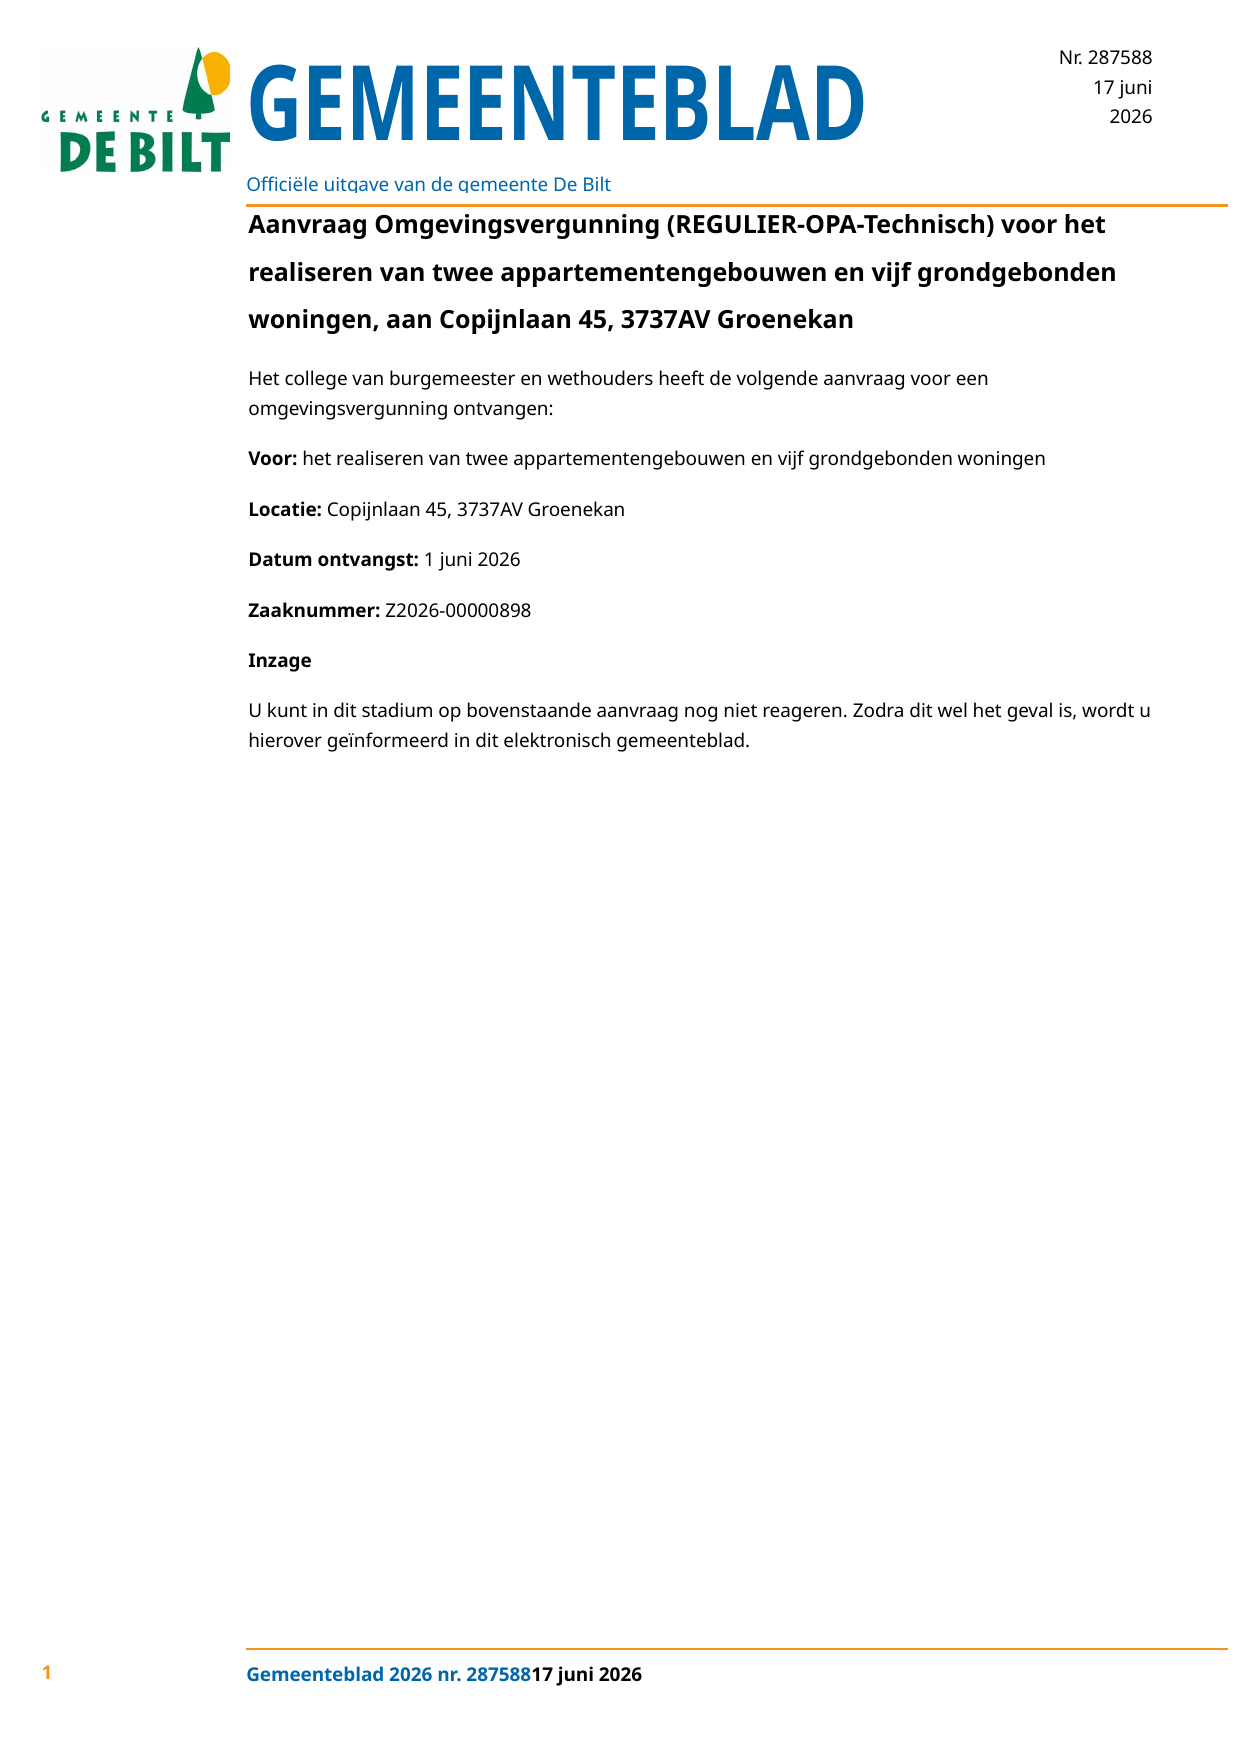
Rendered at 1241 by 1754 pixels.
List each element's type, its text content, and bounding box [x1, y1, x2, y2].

picture [41, 47, 231, 172]
text Aanvraag Omgevingsvergunning (REGULIER-OPA-Technisch) voor het realiseren van twee appartementengebouwen en vijf grondgebonden woningen, aan Copijnlaan 45, 3737AV Groenekan [248, 207, 1152, 336]
text Het college van burgemeester en wethouders heeft de volgende aanvraag voor een omgevingsvergunning ontvangen: [248, 366, 1152, 421]
text Datum ontvangst: 1 juni 2026 [248, 546, 1152, 572]
text Locatie: Copijnlaan 45, 3737AV Groenekan [248, 496, 1152, 522]
text Voor: het realiseren van twee appartementengebouwen en vijf grondgebonden woningen [248, 446, 1152, 471]
text Inzage [248, 647, 1152, 673]
text U kunt in dit stadium op bovenstaande aanvraag nog niet reageren. Zodra dit wel het geval is, wordt u hierover geïnformeerd in dit elektronisch gemeenteblad. [248, 698, 1152, 753]
text Zaaknummer: Z2026-00000898 [248, 597, 1152, 622]
